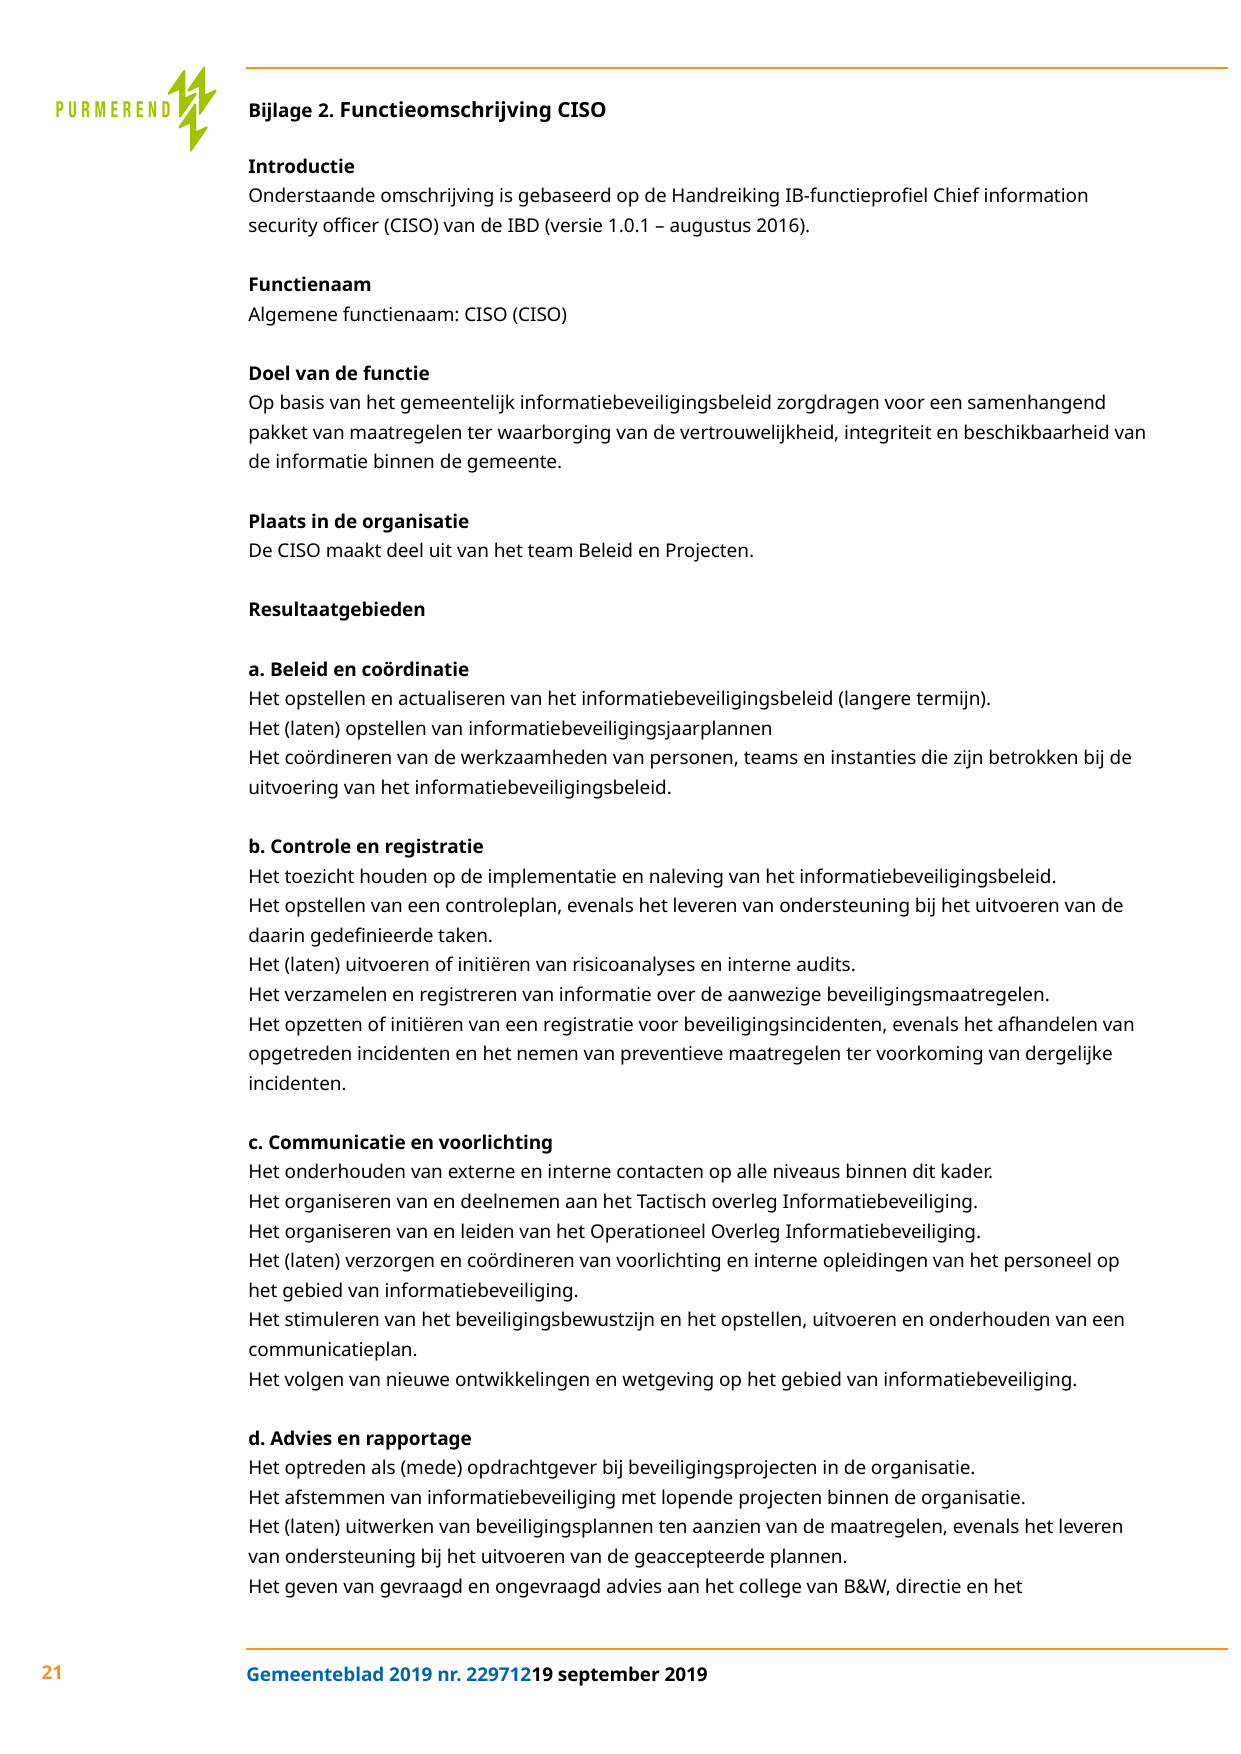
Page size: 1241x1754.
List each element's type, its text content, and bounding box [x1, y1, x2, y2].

text Resultaatgebieden [248, 597, 1152, 622]
text Het (laten) verzorgen en coördineren van voorlichting en interne opleidingen van het personeel op het gebied van informatiebeveiliging. [248, 1247, 1152, 1303]
text Plaats in de organisatie [248, 508, 1152, 534]
text Het (laten) uitwerken van beveiligingsplannen ten aanzien van de maatregelen, evenals het leveren van ondersteuning bij het uitvoeren van de geaccepteerde plannen. [248, 1514, 1152, 1569]
text Het onderhouden van externe en interne contacten op alle niveaus binnen dit kader. [248, 1159, 1152, 1184]
text Bijlage 2. Functieomschrijving CISO [248, 95, 1152, 123]
text Het (laten) uitvoeren of initiëren van risicoanalyses en interne audits. [248, 952, 1152, 977]
text Het opzetten of initiëren van een registratie voor beveiligingsincidenten, evenals het afhandelen van opgetreden incidenten en het nemen van preventieve maatregelen ter voorkoming van dergelijke incidenten. [248, 1011, 1152, 1096]
text Het geven van gevraagd en ongevraagd advies aan het college van B&W, directie en het [248, 1573, 1152, 1599]
text Het (laten) opstellen van informatiebeveiligingsjaarplannen [248, 715, 1152, 741]
text d. Advies en rapportage [248, 1425, 1152, 1451]
text Het verzamelen en registreren van informatie over de aanwezige beveiligingsmaatregelen. [248, 981, 1152, 1007]
text Introductie [248, 153, 1152, 179]
text Het organiseren van en deelnemen aan het Tactisch overleg Informatiebeveiliging. [248, 1188, 1152, 1214]
text Het optreden als (mede) opdrachtgever bij beveiligingsprojecten in de organisatie. [248, 1454, 1152, 1480]
picture [41, 47, 231, 172]
text Het volgen van nieuwe ontwikkelingen en wetgeving op het gebied van informatiebeveiliging. [248, 1366, 1152, 1392]
text Onderstaande omschrijving is gebaseerd op de Handreiking IB-functieprofiel Chief information security officer (CISO) van de IBD (versie 1.0.1 – augustus 2016). [248, 182, 1152, 238]
text a. Beleid en coördinatie [248, 656, 1152, 682]
text Doel van de functie [248, 360, 1152, 386]
text Het organiseren van en leiden van het Operationeel Overleg Informatiebeveiliging. [248, 1218, 1152, 1244]
text c. Communicatie en voorlichting [248, 1129, 1152, 1155]
text De CISO maakt deel uit van het team Beleid en Projecten. [248, 537, 1152, 563]
text Het coördineren van de werkzaamheden van personen, teams en instanties die zijn betrokken bij de uitvoering van het informatiebeveiligingsbeleid. [248, 744, 1152, 800]
text Algemene functienaam: CISO (CISO) [248, 301, 1152, 327]
text Het afstemmen van informatiebeveiliging met lopende projecten binnen de organisatie. [248, 1484, 1152, 1510]
text Het toezicht houden op de implementatie en naleving van het informatiebeveiligingsbeleid. [248, 863, 1152, 889]
text Op basis van het gemeentelijk informatiebeveiligingsbeleid zorgdragen voor een samenhangend pakket van maatregelen ter waarborging van de vertrouwelijkheid, integriteit en beschikbaarheid van de informatie binnen de gemeente. [248, 389, 1152, 474]
text Het opstellen van een controleplan, evenals het leveren van ondersteuning bij het uitvoeren van de daarin gedefinieerde taken. [248, 892, 1152, 948]
text Het opstellen en actualiseren van het informatiebeveiligingsbeleid (langere termijn). [248, 685, 1152, 711]
text Functienaam [248, 271, 1152, 297]
text Het stimuleren van het beveiligingsbewustzijn en het opstellen, uitvoeren en onderhouden van een communicatieplan. [248, 1307, 1152, 1362]
text b. Controle en registratie [248, 833, 1152, 859]
